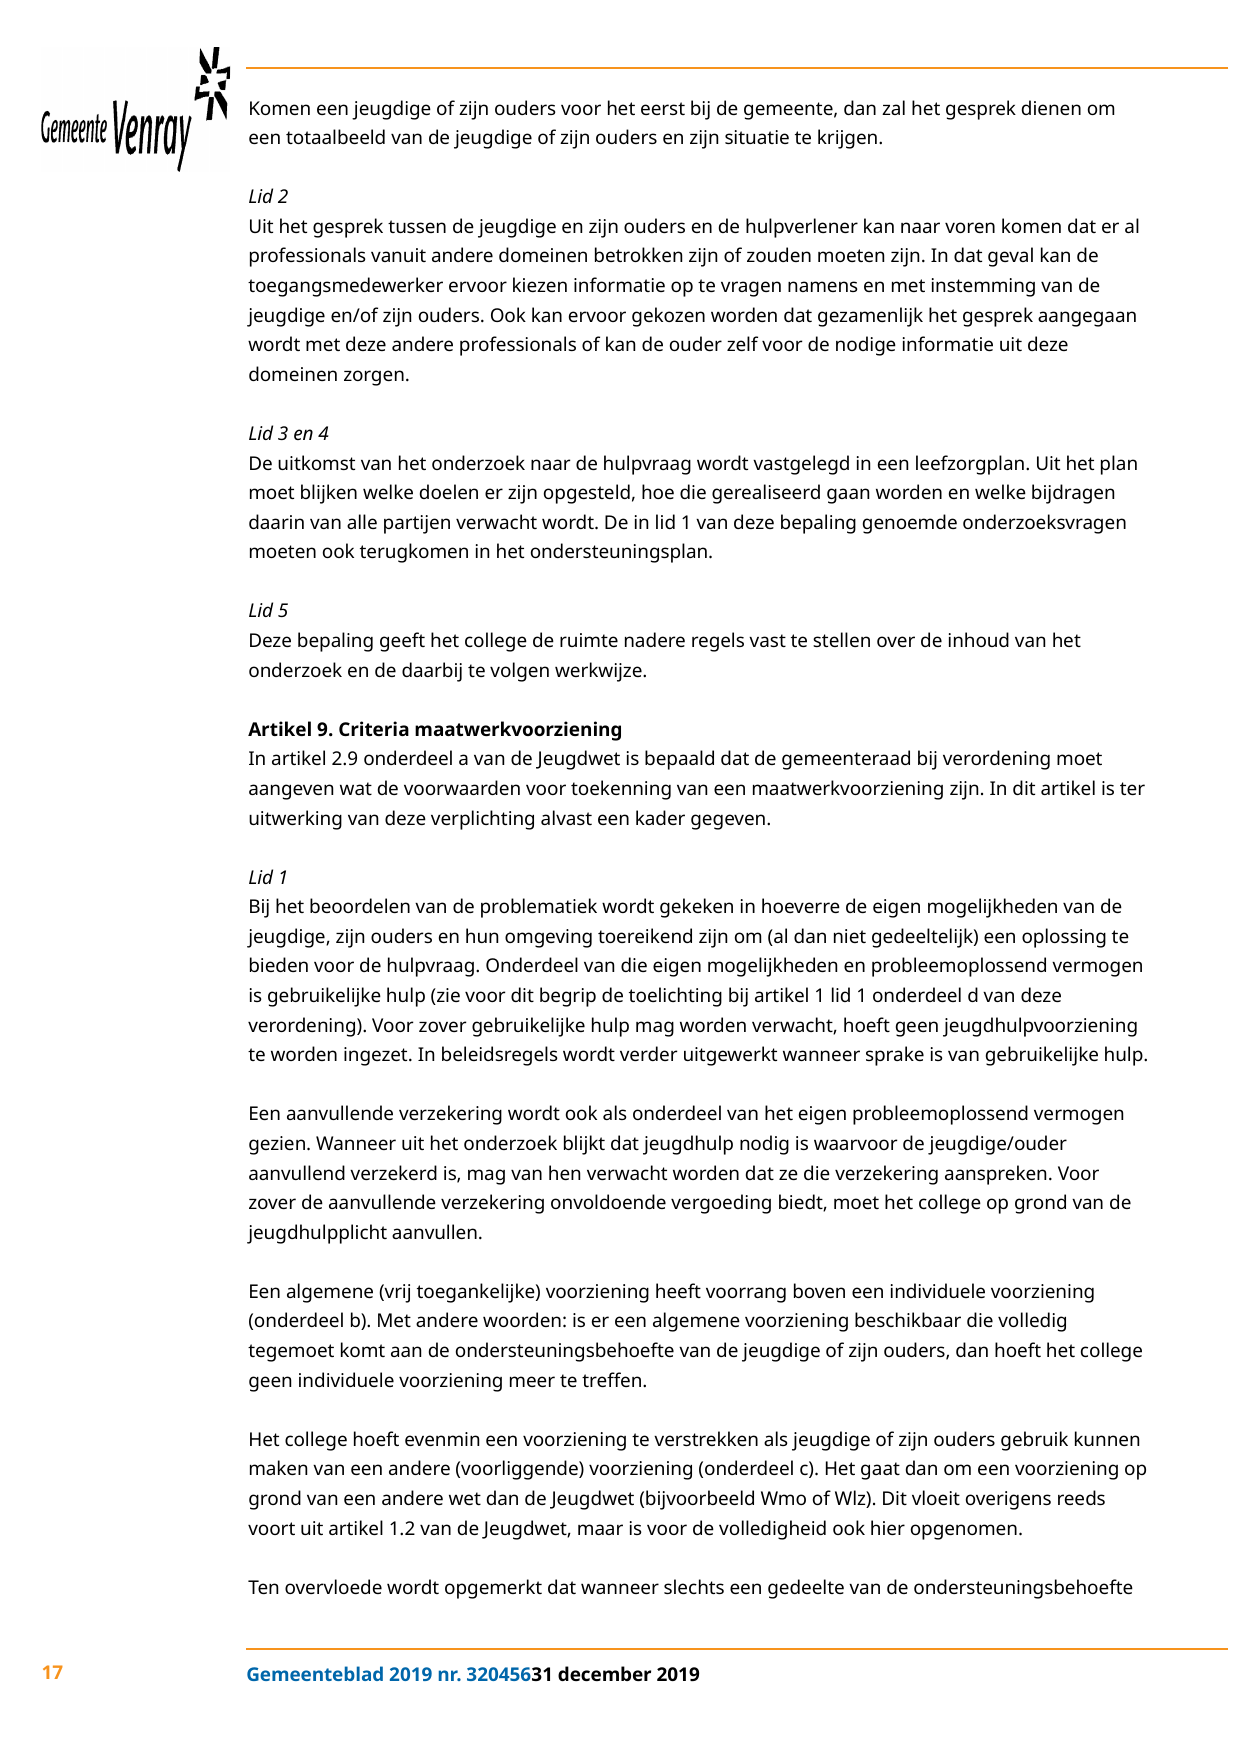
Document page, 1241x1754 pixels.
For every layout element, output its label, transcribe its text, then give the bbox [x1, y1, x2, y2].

text Het college hoeft evenmin een voorziening te verstrekken als jeugdige of zijn ouders gebruik kunnen maken van een andere (voorliggende) voorziening (onderdeel c). Het gaat dan om een voorziening op grond van een andere wet dan de Jeugdwet (bijvoorbeeld Wmo of Wlz). Dit vloeit overigens reeds voort uit artikel 1.2 van de Jeugdwet, maar is voor de volledigheid ook hier opgenomen. [248, 1426, 1152, 1541]
text In artikel 2.9 onderdeel a van de Jeugdwet is bepaald dat de gemeenteraad bij verordening moet aangeven wat de voorwaarden voor toekenning van een maatwerkvoorziening zijn. In dit artikel is ter uitwerking van deze verplichting alvast een kader gegeven. [248, 746, 1152, 831]
text Een aanvullende verzekering wordt ook als onderdeel van het eigen probleemoplossend vermogen gezien. Wanneer uit het onderzoek blijkt dat jeugdhulp nodig is waarvoor de jeugdige/ouder aanvullend verzekerd is, mag van hen verwacht worden dat ze die verzekering aanspreken. Voor zover de aanvullende verzekering onvoldoende vergoeding biedt, moet het college op grond van de jeugdhulpplicht aanvullen. [248, 1101, 1152, 1245]
text Een algemene (vrij toegankelijke) voorziening heeft voorrang boven een individuele voorziening (onderdeel b). Met andere woorden: is er een algemene voorziening beschikbaar die volledig tegemoet komt aan de ondersteuningsbehoefte van de jeugdige of zijn ouders, dan hoeft het college geen individuele voorziening meer te treffen. [248, 1278, 1152, 1393]
picture [41, 47, 231, 172]
text Lid 2 [248, 183, 1152, 209]
text Lid 5 [248, 598, 1152, 623]
text Lid 3 en 4 [248, 420, 1152, 446]
text Uit het gesprek tussen de jeugdige en zijn ouders en de hulpverlener kan naar voren komen dat er al professionals vanuit andere domeinen betrokken zijn of zouden moeten zijn. In dat geval kan de toegangsmedewerker ervoor kiezen informatie op te vragen namens en met instemming van de jeugdige en/of zijn ouders. Ook kan ervoor gekozen worden dat gezamenlijk het gesprek aangegaan wordt met deze andere professionals of kan de ouder zelf voor de nodige informatie uit deze domeinen zorgen. [248, 213, 1152, 387]
text De uitkomst van het onderzoek naar de hulpvraag wordt vastgelegd in een leefzorgplan. Uit het plan moet blijken welke doelen er zijn opgesteld, hoe die gerealiseerd gaan worden en welke bijdragen daarin van alle partijen verwacht wordt. De in lid 1 van deze bepaling genoemde onderzoeksvragen moeten ook terugkomen in het ondersteuningsplan. [248, 450, 1152, 564]
text Bij het beoordelen van de problematiek wordt gekeken in hoeverre de eigen mogelijkheden van de jeugdige, zijn ouders en hun omgeving toereikend zijn om (al dan niet gedeeltelijk) een oplossing te bieden voor de hulpvraag. Onderdeel van die eigen mogelijkheden en probleemoplossend vermogen is gebruikelijke hulp (zie voor dit begrip de toelichting bij artikel 1 lid 1 onderdeel d van deze verordening). Voor zover gebruikelijke hulp mag worden verwacht, hoeft geen jeugdhulpvoorziening te worden ingezet. In beleidsregels wordt verder uitgewerkt wanneer sprake is van gebruikelijke hulp. [248, 893, 1152, 1067]
text Artikel 9. Criteria maatwerkvoorziening [248, 716, 1152, 742]
text Lid 1 [248, 864, 1152, 890]
text Komen een jeugdige of zijn ouders voor het eerst bij de gemeente, dan zal het gesprek dienen om een totaalbeeld van de jeugdige of zijn ouders en zijn situatie te krijgen. [248, 95, 1152, 150]
text Deze bepaling geeft het college de ruimte nadere regels vast te stellen over de inhoud van het onderzoek en de daarbij te volgen werkwijze. [248, 627, 1152, 683]
text Ten overvloede wordt opgemerkt dat wanneer slechts een gedeelte van de ondersteuningsbehoefte [248, 1574, 1152, 1600]
